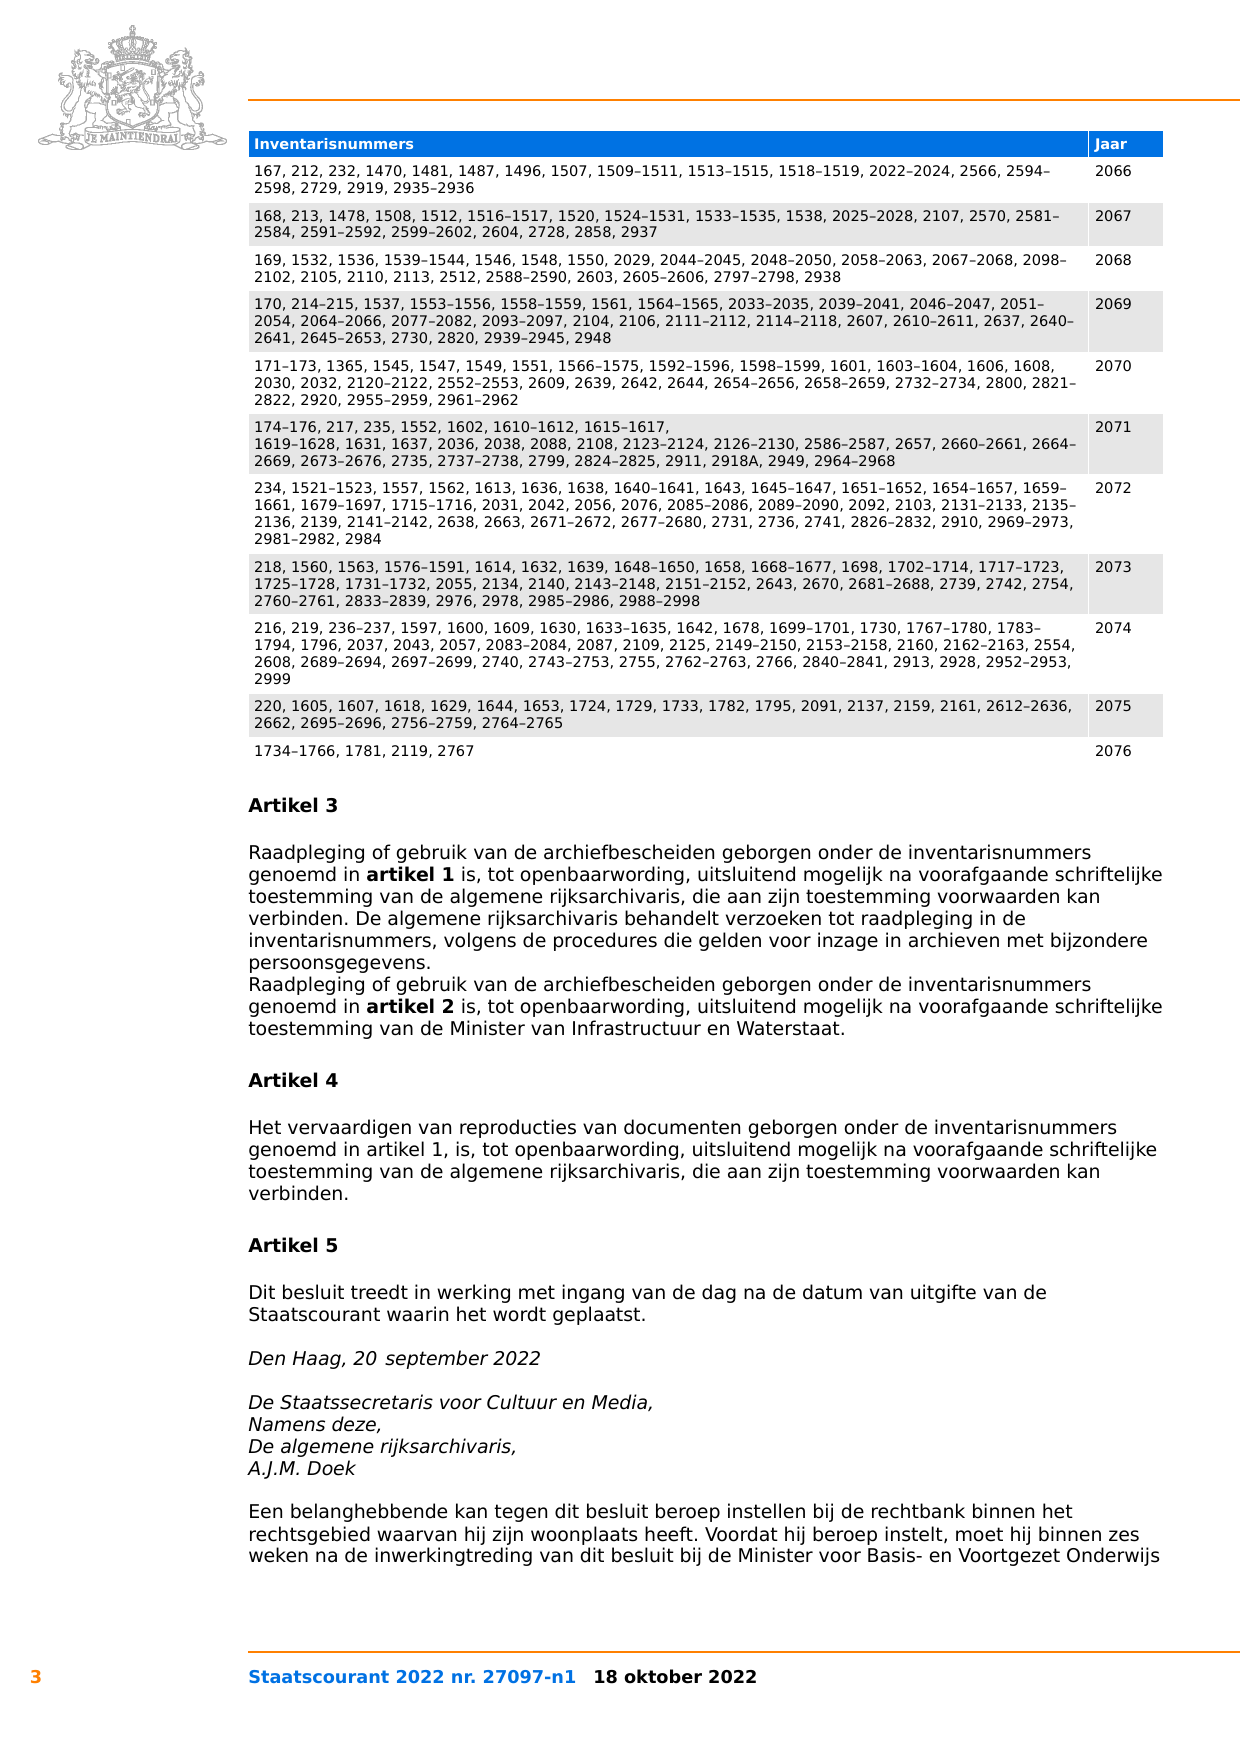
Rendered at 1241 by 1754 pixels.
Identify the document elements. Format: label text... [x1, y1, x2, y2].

table_cell 2074 [1089, 615, 1163, 692]
table_cell 2067 [1089, 203, 1163, 246]
subtitle Artikel 5 [248, 1235, 1163, 1257]
text Den Haag, 20 september 2022 [248, 1348, 1163, 1370]
table_cell 2073 [1089, 554, 1163, 614]
table_cell 167, 212, 232, 1470, 1481, 1487, 1496, 1507, 1509–1511, 1513–1515, 1518–1519, 2022–2024, 2566, 2594–2598, 2729, 2919, 2935–2936 [249, 158, 1088, 202]
table_cell 171–173, 1365, 1545, 1547, 1549, 1551, 1566–1575, 1592–1596, 1598–1599, 1601, 1603–1604, 1606, 1608, 2030, 2032, 2120–2122, 2552–2553, 2609, 2639, 2642, 2644, 2654–2656, 2658–2659, 2732–2734, 2800, 2821–2822, 2920, 2955–2959, 2961–2962 [249, 353, 1088, 413]
table_cell 2066 [1089, 158, 1163, 202]
picture [38, 25, 227, 150]
table_cell 216, 219, 236–237, 1597, 1600, 1609, 1630, 1633–1635, 1642, 1678, 1699–1701, 1730, 1767–1780, 1783–1794, 1796, 2037, 2043, 2057, 2083–2084, 2087, 2109, 2125, 2149–2150, 2153–2158, 2160, 2162–2163, 2554, 2608, 2689–2694, 2697–2699, 2740, 2743–2753, 2755, 2762–2763, 2766, 2840–2841, 2913, 2928, 2952–2953, 2999 [249, 615, 1088, 692]
text Het vervaardigen van reproducties van documenten geborgen onder de inventarisnummers genoemd in artikel 1, is, tot openbaarwording, uitsluitend mogelijk na voorafgaande schriftelijke toestemming van de algemene rijksarchivaris, die aan zijn toestemming voorwaarden kan verbinden. [248, 1117, 1163, 1205]
table_cell 170, 214–215, 1537, 1553–1556, 1558–1559, 1561, 1564–1565, 2033–2035, 2039–2041, 2046–2047, 2051–2054, 2064–2066, 2077–2082, 2093–2097, 2104, 2106, 2111–2112, 2114–2118, 2607, 2610–2611, 2637, 2640–2641, 2645–2653, 2730, 2820, 2939–2945, 2948 [249, 291, 1088, 352]
table_cell 234, 1521–1523, 1557, 1562, 1613, 1636, 1638, 1640–1641, 1643, 1645–1647, 1651–1652, 1654–1657, 1659–1661, 1679–1697, 1715–1716, 2031, 2042, 2056, 2076, 2085–2086, 2089–2090, 2092, 2103, 2131–2133, 2135–2136, 2139, 2141–2142, 2638, 2663, 2671–2672, 2677–2680, 2731, 2736, 2741, 2826–2832, 2910, 2969–2973, 2981–2982, 2984 [249, 476, 1088, 553]
table_cell 2072 [1089, 476, 1163, 553]
table_cell 218, 1560, 1563, 1576–1591, 1614, 1632, 1639, 1648–1650, 1658, 1668–1677, 1698, 1702–1714, 1717–1723, 1725–1728, 1731–1732, 2055, 2134, 2140, 2143–2148, 2151–2152, 2643, 2670, 2681–2688, 2739, 2742, 2754, 2760–2761, 2833–2839, 2976, 2978, 2985–2986, 2988–2998 [249, 554, 1088, 614]
table_cell 2075 [1089, 694, 1163, 737]
table_cell 174–176, 217, 235, 1552, 1602, 1610–1612, 1615–1617, 1619–1628, 1631, 1637, 2036, 2038, 2088, 2108, 2123–2124, 2126–2130, 2586–2587, 2657, 2660–2661, 2664–2669, 2673–2676, 2735, 2737–2738, 2799, 2824–2825, 2911, 2918A, 2949, 2964–2968 [249, 414, 1088, 474]
table_header Jaar [1089, 131, 1163, 157]
text Een belanghebbende kan tegen dit besluit beroep instellen bij de rechtbank binnen het rechtsgebied waarvan hij zijn woonplaats heeft. Voordat hij beroep instelt, moet hij binnen zes weken na de inwerkingtreding van dit besluit bij de Minister voor Basis- en Voortgezet Onderwijs [248, 1501, 1163, 1567]
table_cell 2076 [1089, 738, 1163, 764]
table_cell 169, 1532, 1536, 1539–1544, 1546, 1548, 1550, 2029, 2044–2045, 2048–2050, 2058–2063, 2067–2068, 2098–2102, 2105, 2110, 2113, 2512, 2588–2590, 2603, 2605–2606, 2797–2798, 2938 [249, 247, 1088, 290]
text De Staatssecretaris voor Cultuur en Media, Namens deze, De algemene rijksarchivaris, A.J.M. Doek [248, 1392, 1163, 1479]
text Dit besluit treedt in werking met ingang van de dag na de datum van uitgifte van de Staatscourant waarin het wordt geplaatst. [248, 1282, 1163, 1326]
subtitle Artikel 4 [248, 1070, 1163, 1092]
text Raadpleging of gebruik van de archiefbescheiden geborgen onder de inventarisnummers genoemd in artikel 2 is, tot openbaarwording, uitsluitend mogelijk na voorafgaande schriftelijke toestemming van de Minister van Infrastructuur en Waterstaat. [248, 974, 1163, 1040]
table_cell 2070 [1089, 353, 1163, 413]
table_cell 2068 [1089, 247, 1163, 290]
text Raadpleging of gebruik van de archiefbescheiden geborgen onder de inventarisnummers genoemd in artikel 1 is, tot openbaarwording, uitsluitend mogelijk na voorafgaande schriftelijke toestemming van de algemene rijksarchivaris, die aan zijn toestemming voorwaarden kan verbinden. De algemene rijksarchivaris behandelt verzoeken tot raadpleging in de inventarisnummers, volgens de procedures die gelden voor inzage in archieven met bijzondere persoonsgegevens. [248, 842, 1163, 974]
table_cell 2071 [1089, 414, 1163, 474]
table_cell 168, 213, 1478, 1508, 1512, 1516–1517, 1520, 1524–1531, 1533–1535, 1538, 2025–2028, 2107, 2570, 2581–2584, 2591–2592, 2599–2602, 2604, 2728, 2858, 2937 [249, 203, 1088, 246]
table_cell 2069 [1089, 291, 1163, 352]
table_header Inventarisnummers [249, 131, 1088, 157]
table_cell 1734–1766, 1781, 2119, 2767 [249, 738, 1088, 764]
table_cell 220, 1605, 1607, 1618, 1629, 1644, 1653, 1724, 1729, 1733, 1782, 1795, 2091, 2137, 2159, 2161, 2612–2636, 2662, 2695–2696, 2756–2759, 2764–2765 [249, 694, 1088, 737]
subtitle Artikel 3 [248, 795, 1163, 817]
